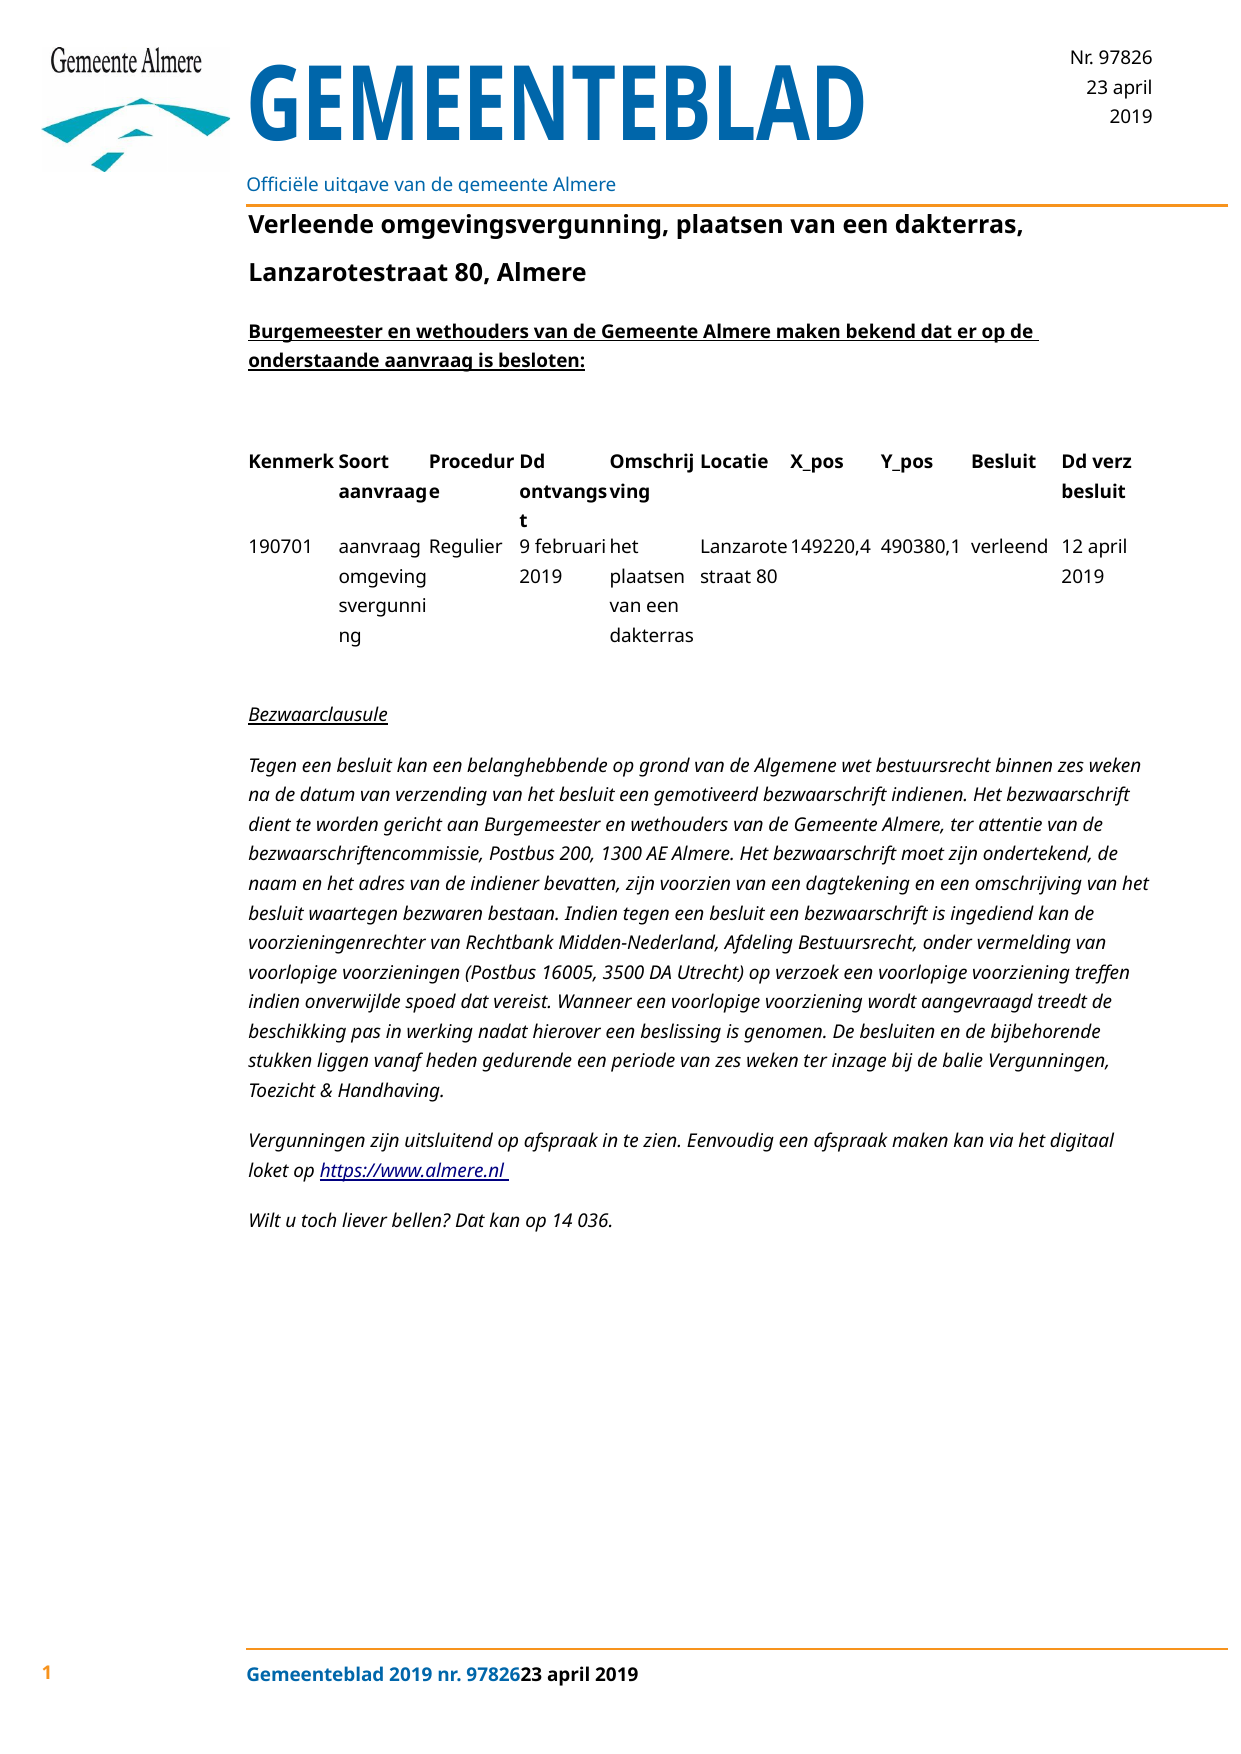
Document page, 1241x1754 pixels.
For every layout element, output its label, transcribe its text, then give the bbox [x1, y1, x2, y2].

picture [41, 47, 231, 172]
table_header Dd verz besluit [1061, 449, 1152, 533]
table_header Locatie [700, 449, 790, 533]
text Tegen een besluit kan een belanghebbende op grond van de Algemene wet bestuursrecht binnen zes weken na de datum van verzending van het besluit een gemotiveerd bezwaarschrift indienen. Het bezwaarschrift dient te worden gericht aan Burgemeester en wethouders van de Gemeente Almere, ter attentie van de bezwaarschriftencommissie, Postbus 200, 1300 AE Almere. Het bezwaarschrift moet zijn ondertekend, de naam en het adres van de indiener bevatten, zijn voorzien van een dagtekening en een omschrijving van het besluit waartegen bezwaren bestaan. Indien tegen een besluit een bezwaarschrift is ingediend kan de voorzieningenrechter van Rechtbank Midden-Nederland, Afdeling Bestuursrecht, onder vermelding van voorlopige voorzieningen (Postbus 16005, 3500 DA Utrecht) op verzoek een voorlopige voorziening treffen indien onverwijlde spoed dat vereist. Wanneer een voorlopige voorziening wordt aangevraagd treedt de beschikking pas in werking nadat hierover een beslissing is genomen. De besluiten en de bijbehorende stukken liggen vanaf heden gedurende een periode van zes weken ter inzage bij de balie Vergunningen, Toezicht & Handhaving. [248, 752, 1152, 1103]
table_header Procedure [429, 449, 519, 533]
text Burgemeester en wethouders van de Gemeente Almere maken bekend dat er op de onderstaande aanvraag is besloten: [248, 318, 1152, 373]
table_cell Regulier [429, 533, 519, 648]
table_cell 190701 [248, 533, 338, 648]
table_header X_pos [790, 449, 881, 533]
table_cell 149220,4 [790, 533, 881, 648]
table_cell Lanzarotestraat 80 [700, 533, 790, 648]
table_cell het plaatsen van een dakterras [609, 533, 700, 648]
table_cell 9 februari 2019 [519, 533, 609, 648]
table_cell aanvraag omgevingsvergunning [338, 533, 429, 648]
table_header Besluit [971, 449, 1061, 533]
table_header Y_pos [881, 449, 971, 533]
table_header Omschrijving [609, 449, 700, 533]
table_cell verleend [971, 533, 1061, 648]
text Bezwaarclausule [248, 701, 1152, 727]
text Vergunningen zijn uitsluitend op afspraak in te zien. Eenvoudig een afspraak maken kan via het digitaal loket op https://www.almere.nl [248, 1128, 1152, 1183]
table_cell 490380,1 [881, 533, 971, 648]
table_cell 12 april 2019 [1061, 533, 1152, 648]
text Verleende omgevingsvergunning, plaatsen van een dakterras, Lanzarotestraat 80, Almere [248, 207, 1152, 288]
text Wilt u toch liever bellen? Dat kan op 14 036. [248, 1208, 1152, 1233]
table_header Soort aanvraag [338, 449, 429, 533]
table_header Kenmerk [248, 449, 338, 533]
table_header Dd ontvangst [519, 449, 609, 533]
